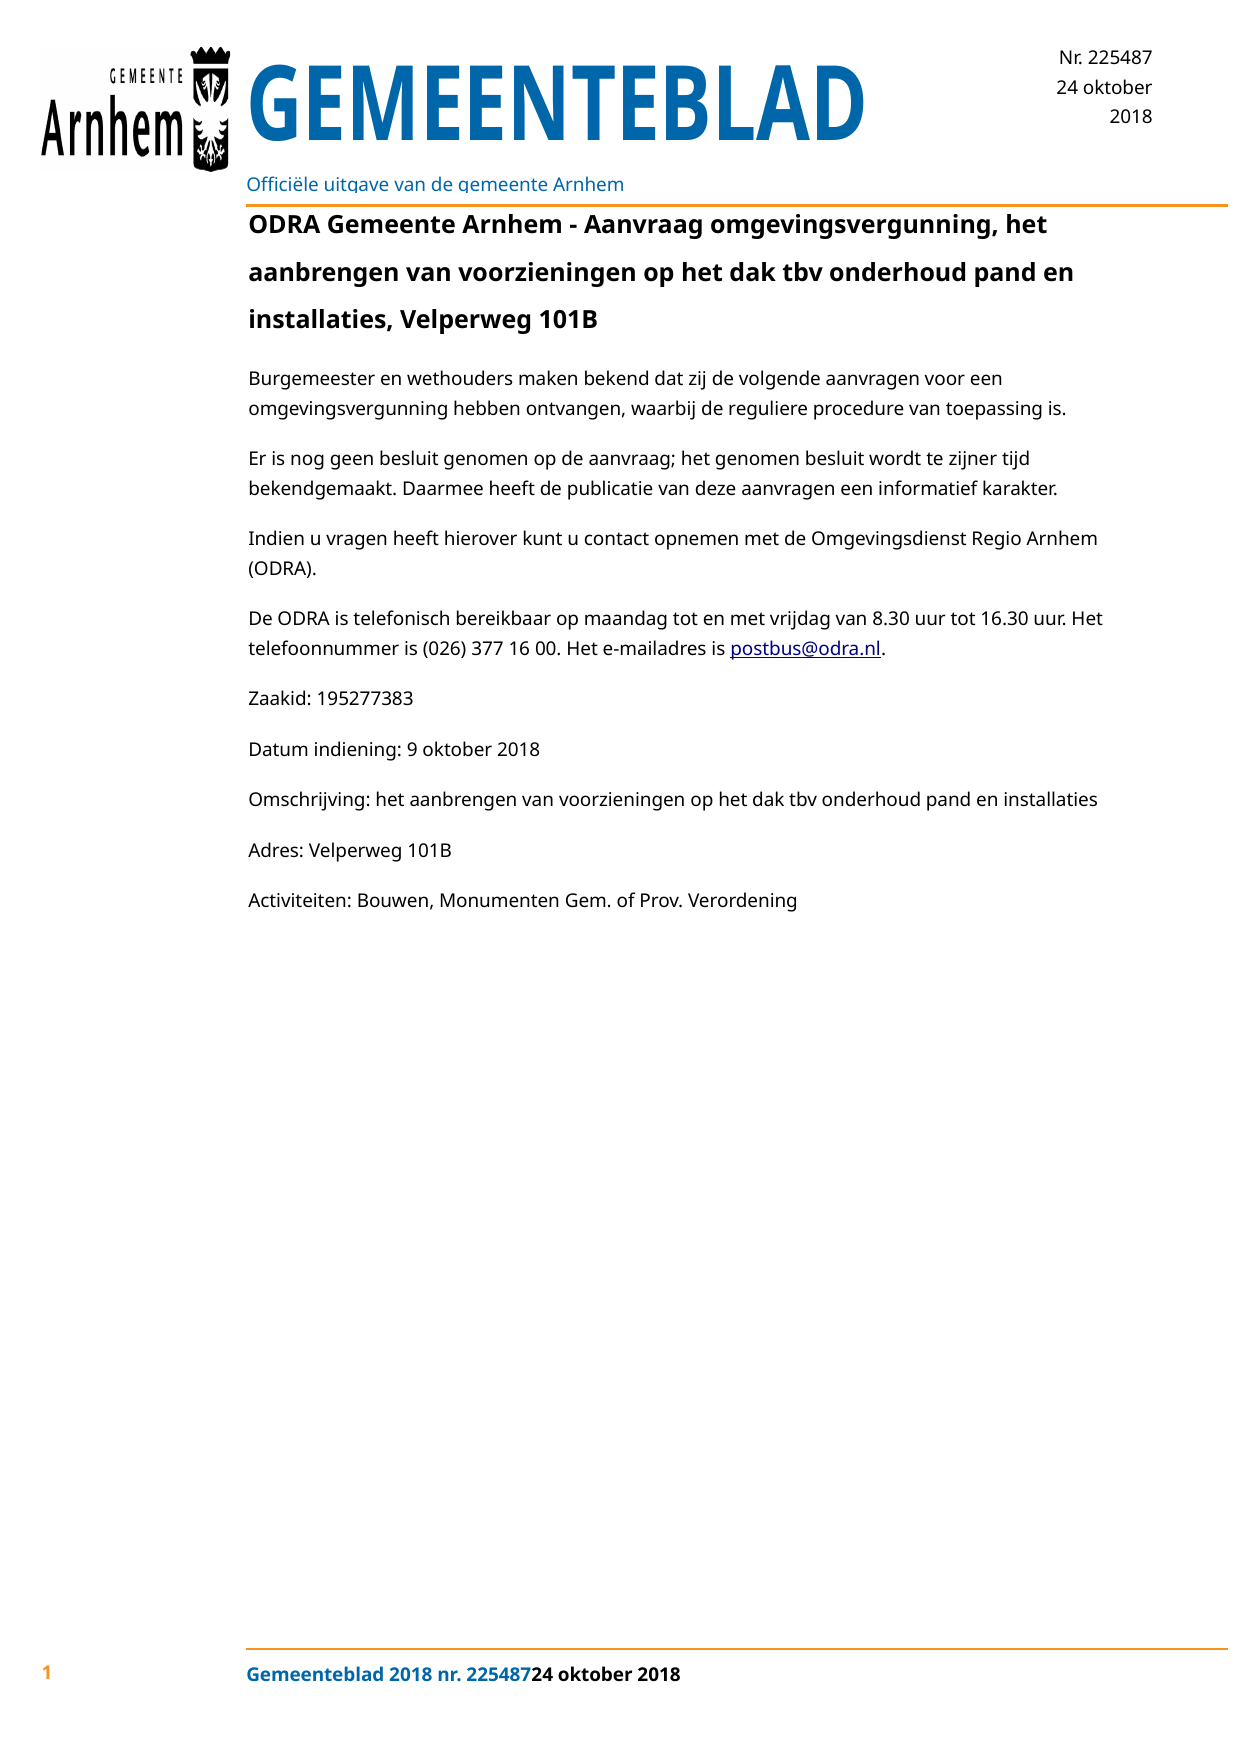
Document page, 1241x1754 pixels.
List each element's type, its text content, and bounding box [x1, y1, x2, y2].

text Activiteiten: Bouwen, Monumenten Gem. of Prov. Verordening [248, 887, 1152, 913]
text De ODRA is telefonisch bereikbaar op maandag tot en met vrijdag van 8.30 uur tot 16.30 uur. Het telefoonnummer is (026) 377 16 00. Het e-mailadres is postbus@odra.nl. [248, 606, 1152, 661]
text Adres: Velperweg 101B [248, 837, 1152, 862]
picture [41, 47, 231, 172]
text Burgemeester en wethouders maken bekend dat zij de volgende aanvragen voor een omgevingsvergunning hebben ontvangen, waarbij de reguliere procedure van toepassing is. [248, 366, 1152, 421]
text Omschrijving: het aanbrengen van voorzieningen op het dak tbv onderhoud pand en installaties [248, 786, 1152, 812]
text ODRA Gemeente Arnhem - Aanvraag omgevingsvergunning, het aanbrengen van voorzieningen op het dak tbv onderhoud pand en installaties, Velperweg 101B [248, 207, 1152, 336]
text Er is nog geen besluit genomen op de aanvraag; het genomen besluit wordt te zijner tijd bekendgemaakt. Daarmee heeft de publicatie van deze aanvragen een informatief karakter. [248, 446, 1152, 501]
text Indien u vragen heeft hierover kunt u contact opnemen met de Omgevingsdienst Regio Arnhem (ODRA). [248, 526, 1152, 581]
text Datum indiening: 9 oktober 2018 [248, 736, 1152, 762]
text Zaakid: 195277383 [248, 686, 1152, 711]
